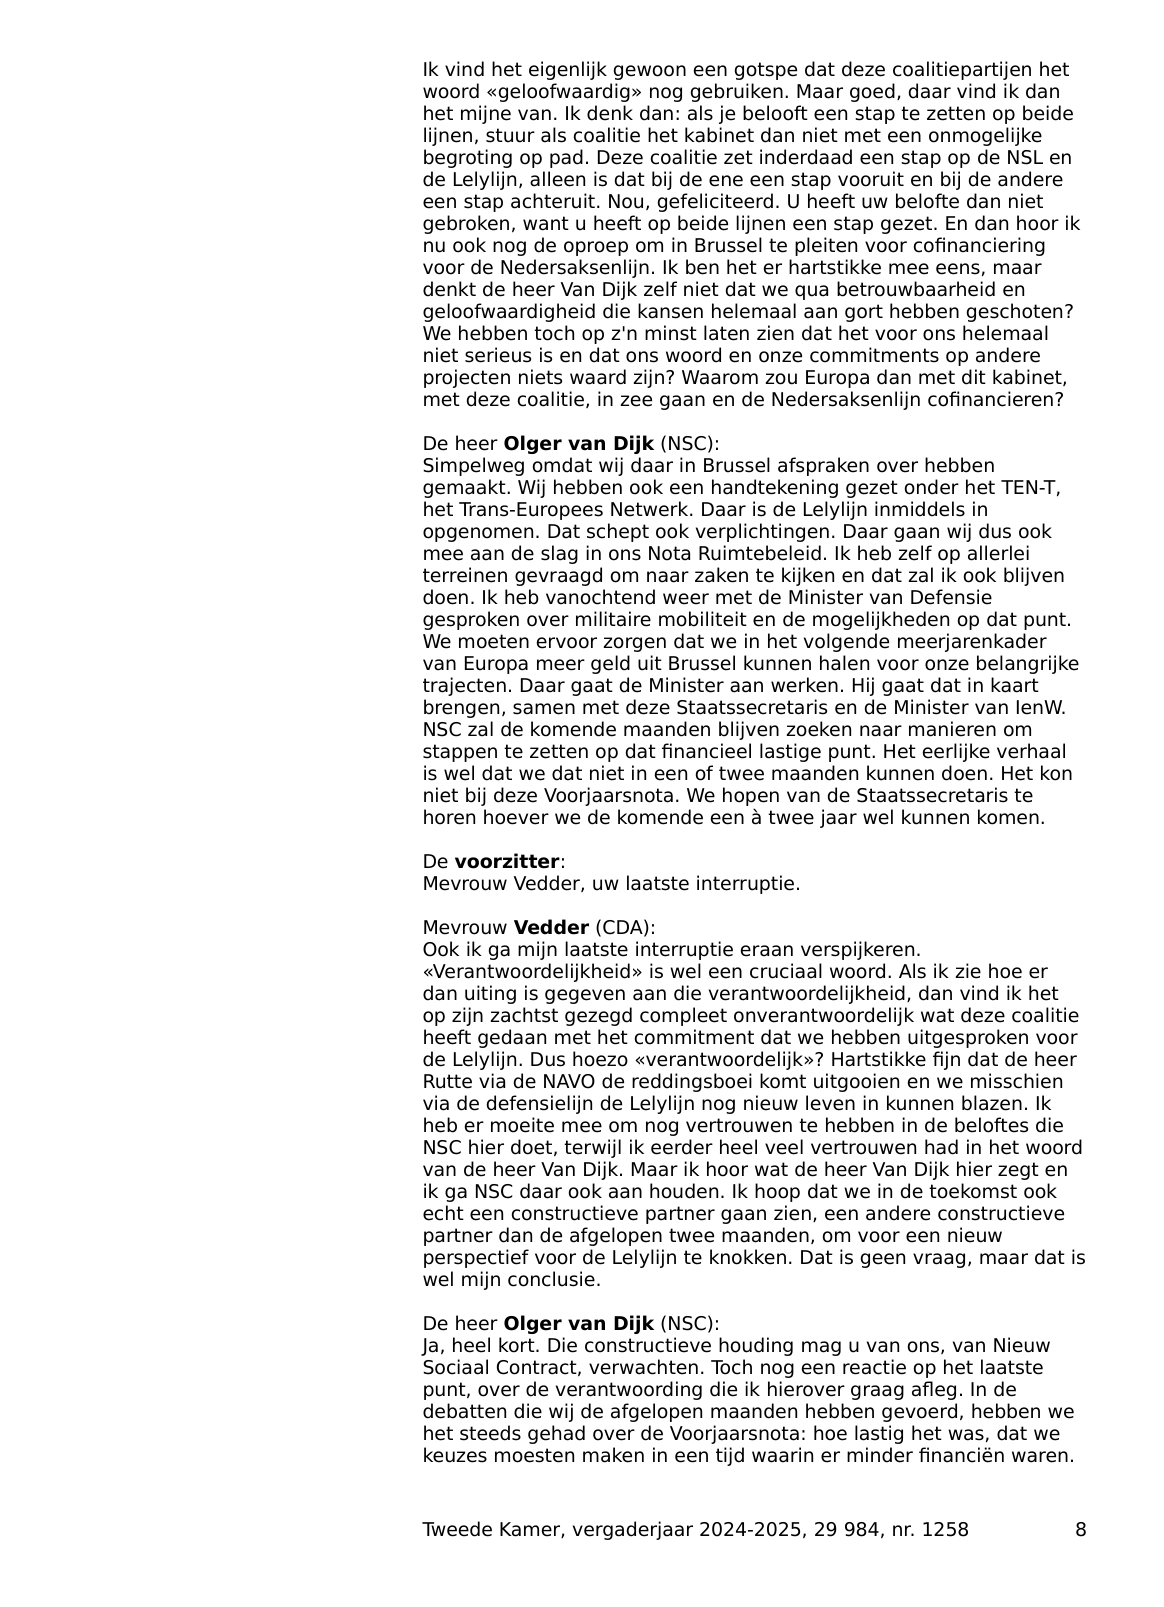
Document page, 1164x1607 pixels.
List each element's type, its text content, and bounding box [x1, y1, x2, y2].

text Ja, heel kort. Die constructieve houding mag u van ons, van Nieuw Sociaal Contract, verwachten. Toch nog een reactie op het laatste punt, over de verantwoording die ik hierover graag afleg. In de debatten die wij de afgelopen maanden hebben gevoerd, hebben we het steeds gehad over de Voorjaarsnota: hoe lastig het was, dat we keuzes moesten maken in een tijd waarin er minder financiën waren. [422, 1335, 1087, 1467]
text Mevrouw Vedder, uw laatste interruptie. [422, 873, 1087, 895]
text Mevrouw Vedder (CDA): [422, 917, 1087, 939]
text De voorzitter: [422, 851, 1087, 873]
text De heer Olger van Dijk (NSC): [422, 433, 1087, 455]
text De heer Olger van Dijk (NSC): [422, 1313, 1087, 1335]
text Ook ik ga mijn laatste interruptie eraan verspijkeren. «Verantwoordelijkheid» is wel een cruciaal woord. Als ik zie hoe er dan uiting is gegeven aan die verantwoordelijkheid, dan vind ik het op zijn zachtst gezegd compleet onverantwoordelijk wat deze coalitie heeft gedaan met het commitment dat we hebben uitgesproken voor de Lelylijn. Dus hoezo «verantwoordelijk»? Hartstikke fijn dat de heer Rutte via de NAVO de reddingsboei komt uitgooien en we misschien via de defensielijn de Lelylijn nog nieuw leven in kunnen blazen. Ik heb er moeite mee om nog vertrouwen te hebben in de beloftes die NSC hier doet, terwijl ik eerder heel veel vertrouwen had in het woord van de heer Van Dijk. Maar ik hoor wat de heer Van Dijk hier zegt en ik ga NSC daar ook aan houden. Ik hoop dat we in de toekomst ook echt een constructieve partner gaan zien, een andere constructieve partner dan de afgelopen twee maanden, om voor een nieuw perspectief voor de Lelylijn te knokken. Dat is geen vraag, maar dat is wel mijn conclusie. [422, 939, 1087, 1291]
text Ik vind het eigenlijk gewoon een gotspe dat deze coalitiepartijen het woord «geloofwaardig» nog gebruiken. Maar goed, daar vind ik dan het mijne van. Ik denk dan: als je belooft een stap te zetten op beide lijnen, stuur als coalitie het kabinet dan niet met een onmogelijke begroting op pad. Deze coalitie zet inderdaad een stap op de NSL en de Lelylijn, alleen is dat bij de ene een stap vooruit en bij de andere een stap achteruit. Nou, gefeliciteerd. U heeft uw belofte dan niet gebroken, want u heeft op beide lijnen een stap gezet. En dan hoor ik nu ook nog de oproep om in Brussel te pleiten voor cofinanciering voor de Nedersaksenlijn. Ik ben het er hartstikke mee eens, maar denkt de heer Van Dijk zelf niet dat we qua betrouwbaarheid en geloofwaardigheid die kansen helemaal aan gort hebben geschoten? We hebben toch op z'n minst laten zien dat het voor ons helemaal niet serieus is en dat ons woord en onze commitments op andere projecten niets waard zijn? Waarom zou Europa dan met dit kabinet, met deze coalitie, in zee gaan en de Nedersaksenlijn cofinancieren? [422, 59, 1087, 411]
text Simpelweg omdat wij daar in Brussel afspraken over hebben gemaakt. Wij hebben ook een handtekening gezet onder het TEN-T, het Trans-Europees Netwerk. Daar is de Lelylijn inmiddels in opgenomen. Dat schept ook verplichtingen. Daar gaan wij dus ook mee aan de slag in ons Nota Ruimtebeleid. Ik heb zelf op allerlei terreinen gevraagd om naar zaken te kijken en dat zal ik ook blijven doen. Ik heb vanochtend weer met de Minister van Defensie gesproken over militaire mobiliteit en de mogelijkheden op dat punt. We moeten ervoor zorgen dat we in het volgende meerjarenkader van Europa meer geld uit Brussel kunnen halen voor onze belangrijke trajecten. Daar gaat de Minister aan werken. Hij gaat dat in kaart brengen, samen met deze Staatssecretaris en de Minister van IenW. NSC zal de komende maanden blijven zoeken naar manieren om stappen te zetten op dat financieel lastige punt. Het eerlijke verhaal is wel dat we dat niet in een of twee maanden kunnen doen. Het kon niet bij deze Voorjaarsnota. We hopen van de Staatssecretaris te horen hoever we de komende een à twee jaar wel kunnen komen. [422, 455, 1087, 828]
